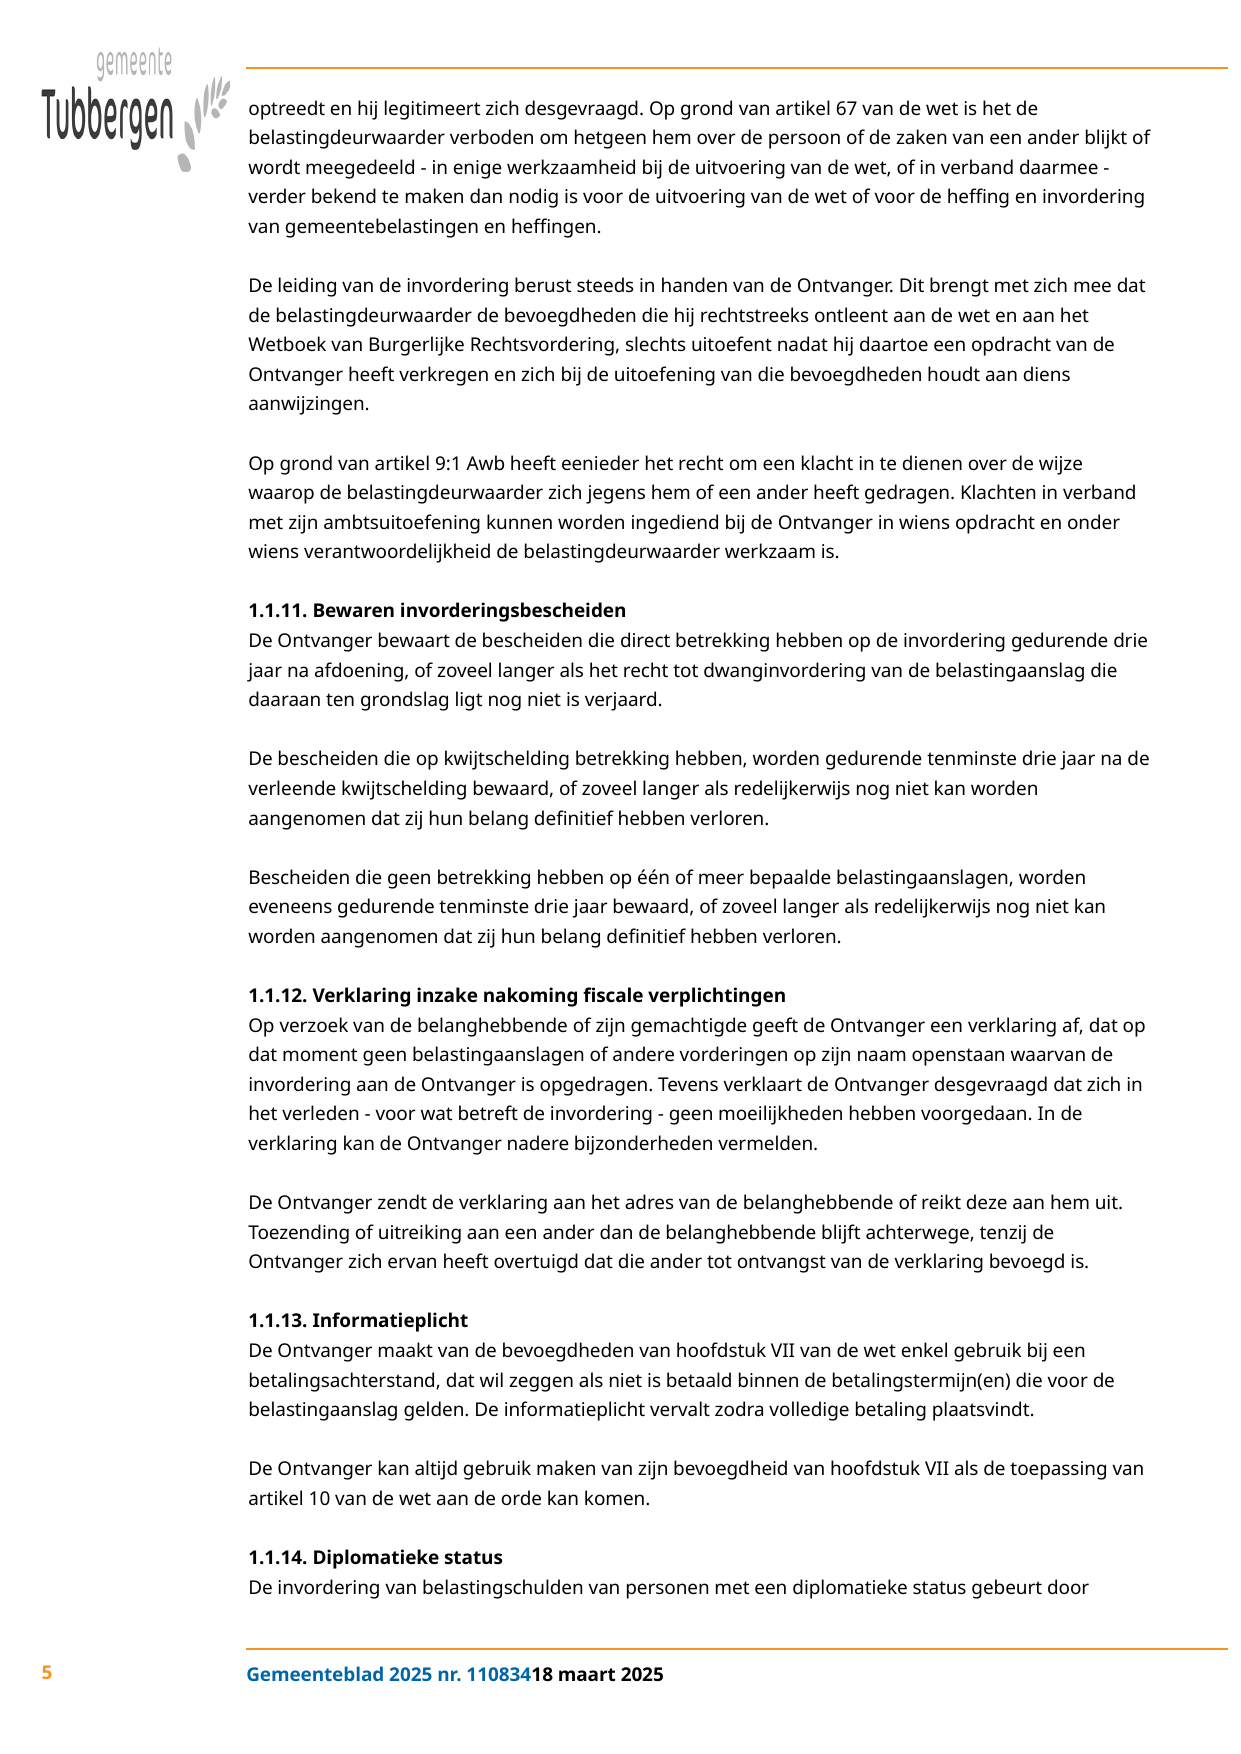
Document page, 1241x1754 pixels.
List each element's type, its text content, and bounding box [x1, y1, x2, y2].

text 1.1.12. Verklaring inzake nakoming fiscale verplichtingen [248, 982, 1152, 1008]
text De leiding van de invordering berust steeds in handen van de Ontvanger. Dit brengt met zich mee dat de belastingdeurwaarder de bevoegdheden die hij rechtstreeks ontleent aan de wet en aan het Wetboek van Burgerlijke Rechtsvordering, slechts uitoefent nadat hij daartoe een opdracht van de Ontvanger heeft verkregen en zich bij de uitoefening van die bevoegdheden houdt aan diens aanwijzingen. [248, 272, 1152, 416]
text Op grond van artikel 9:1 Awb heeft eenieder het recht om een klacht in te dienen over de wijze waarop de belastingdeurwaarder zich jegens hem of een ander heeft gedragen. Klachten in verband met zijn ambtsuitoefening kunnen worden ingediend bij de Ontvanger in wiens opdracht en onder wiens verantwoordelijkheid de belastingdeurwaarder werkzaam is. [248, 450, 1152, 564]
text 1.1.13. Informatieplicht [248, 1308, 1152, 1333]
text 1.1.11. Bewaren invorderingsbescheiden [248, 598, 1152, 623]
text 1.1.14. Diplomatieke status [248, 1544, 1152, 1570]
picture [41, 47, 231, 172]
text De bescheiden die op kwijtschelding betrekking hebben, worden gedurende tenminste drie jaar na de verleende kwijtschelding bewaard, of zoveel langer als redelijkerwijs nog niet kan worden aangenomen dat zij hun belang definitief hebben verloren. [248, 746, 1152, 831]
text De invordering van belastingschulden van personen met een diplomatieke status gebeurt door [248, 1574, 1152, 1600]
text Op verzoek van de belanghebbende of zijn gemachtigde geeft de Ontvanger een verklaring af, dat op dat moment geen belastingaanslagen of andere vorderingen op zijn naam openstaan waarvan de invordering aan de Ontvanger is opgedragen. Tevens verklaart de Ontvanger desgevraagd dat zich in het verleden - voor wat betreft de invordering - geen moeilijkheden hebben voorgedaan. In de verklaring kan de Ontvanger nadere bijzonderheden vermelden. [248, 1012, 1152, 1156]
text De Ontvanger bewaart de bescheiden die direct betrekking hebben op de invordering gedurende drie jaar na afdoening, of zoveel langer als het recht tot dwanginvordering van de belastingaanslag die daaraan ten grondslag ligt nog niet is verjaard. [248, 627, 1152, 712]
text De Ontvanger kan altijd gebruik maken van zijn bevoegdheid van hoofdstuk VII als de toepassing van artikel 10 van de wet aan de orde kan komen. [248, 1456, 1152, 1511]
text optreedt en hij legitimeert zich desgevraagd. Op grond van artikel 67 van de wet is het de belastingdeurwaarder verboden om hetgeen hem over de persoon of de zaken van een ander blijkt of wordt meegedeeld - in enige werkzaamheid bij de uitvoering van de wet, of in verband daarmee - verder bekend te maken dan nodig is voor de uitvoering van de wet of voor de heffing en invordering van gemeentebelastingen en heffingen. [248, 95, 1152, 239]
text De Ontvanger maakt van de bevoegdheden van hoofdstuk VII van de wet enkel gebruik bij een betalingsachterstand, dat wil zeggen als niet is betaald binnen de betalingstermijn(en) die voor de belastingaanslag gelden. De informatieplicht vervalt zodra volledige betaling plaatsvindt. [248, 1337, 1152, 1422]
text Bescheiden die geen betrekking hebben op één of meer bepaalde belastingaanslagen, worden eveneens gedurende tenminste drie jaar bewaard, of zoveel langer als redelijkerwijs nog niet kan worden aangenomen dat zij hun belang definitief hebben verloren. [248, 864, 1152, 949]
text De Ontvanger zendt de verklaring aan het adres van de belanghebbende of reikt deze aan hem uit. Toezending of uitreiking aan een ander dan de belanghebbende blijft achterwege, tenzij de Ontvanger zich ervan heeft overtuigd dat die ander tot ontvangst van de verklaring bevoegd is. [248, 1189, 1152, 1274]
